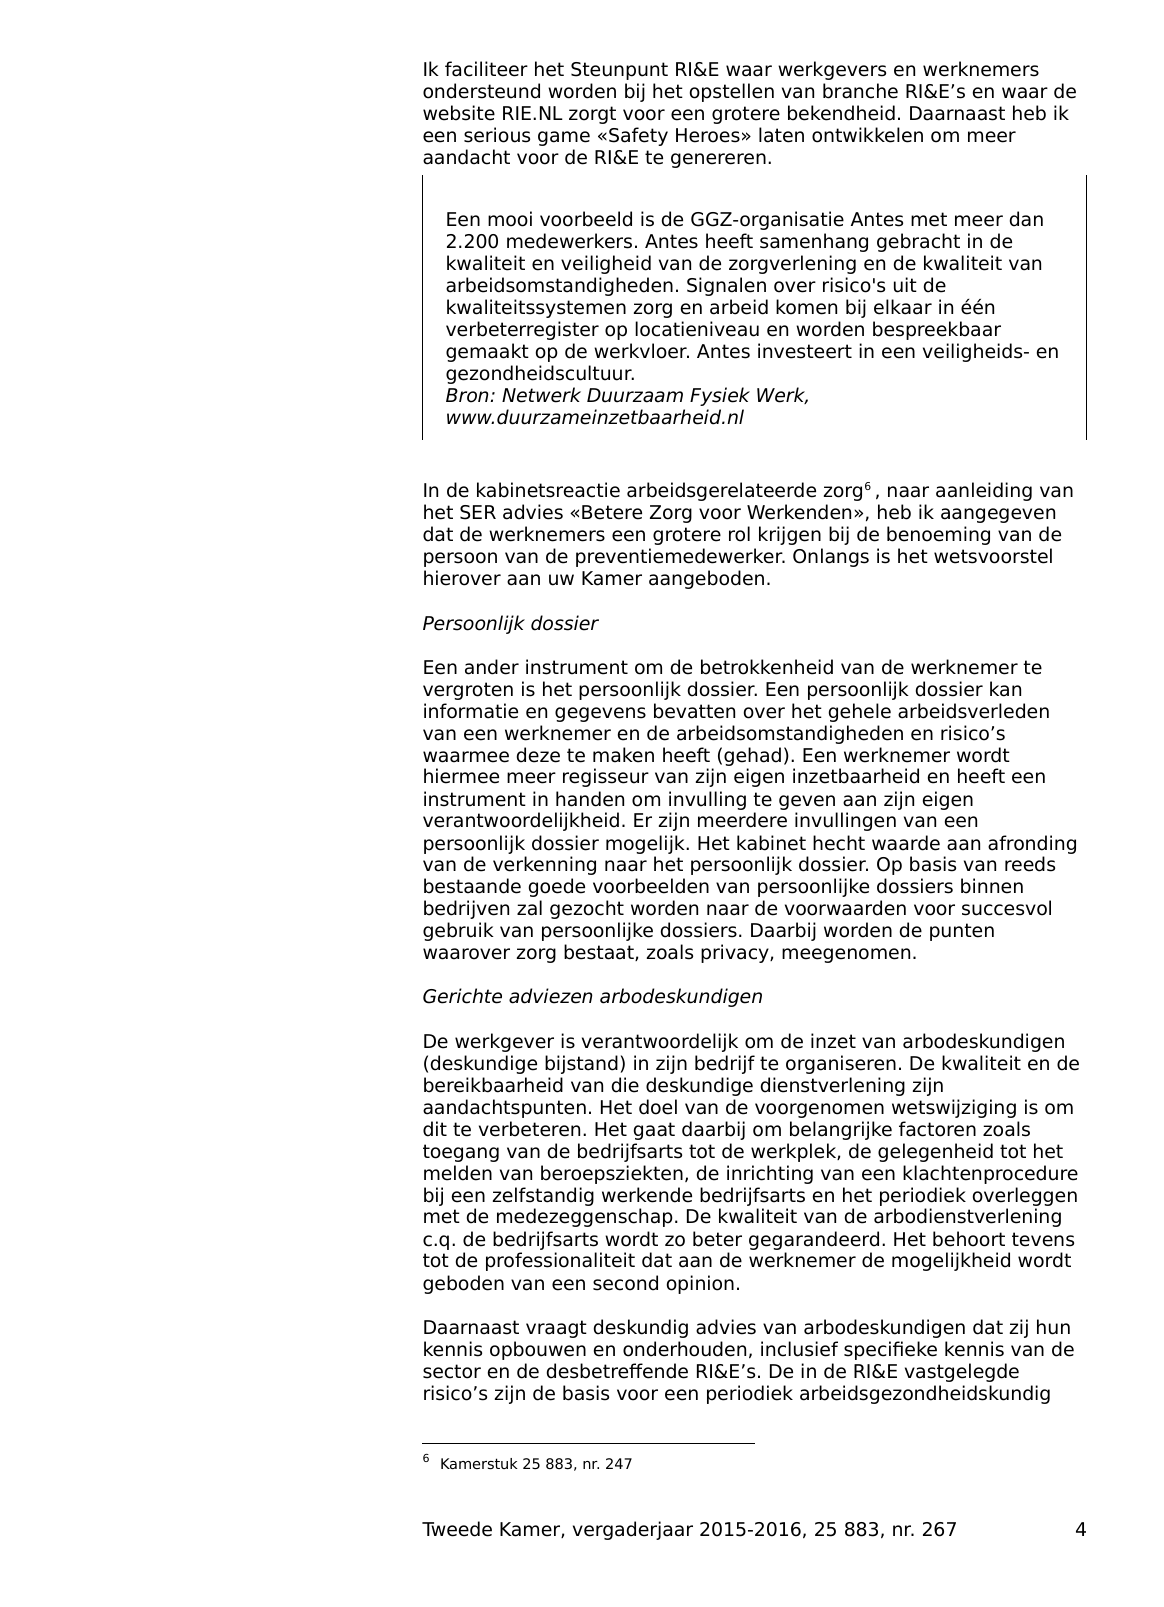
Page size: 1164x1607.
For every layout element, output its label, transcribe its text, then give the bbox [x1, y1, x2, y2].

text Kamerstuk 25 883, nr. 247 [422, 1452, 1087, 1474]
text In de kabinetsreactie arbeidsgerelateerde zorg, naar aanleiding van het SER advies «Betere Zorg voor Werkenden», heb ik aangegeven dat de werknemers een grotere rol krijgen bij de benoeming van de persoon van de preventiemedewerker. Onlangs is het wetsvoorstel hierover aan uw Kamer aangeboden. [422, 480, 1087, 590]
text Daarnaast vraagt deskundig advies van arbodeskundigen dat zij hun kennis opbouwen en onderhouden, inclusief specifieke kennis van de sector en de desbetreffende RI&E’s. De in de RI&E vastgelegde risico’s zijn de basis voor een periodiek arbeidsgezondheidskundig [422, 1317, 1087, 1404]
table_header Een mooi voorbeeld is de GGZ-organisatie Antes met meer dan 2.200 medewerkers. Antes heeft samenhang gebracht in de kwaliteit en veiligheid van de zorgverlening en de kwaliteit van arbeidsomstandigheden. Signalen over risico's uit de kwaliteitssystemen zorg en arbeid komen bij elkaar in één verbeterregister op locatieniveau en worden bespreekbaar gemaakt op de werkvloer. Antes investeert in een veiligheids- en gezondheidscultuur. Bron: Netwerk Duurzaam Fysiek Werk, www.duurzameinzetbaarheid.nl [423, 175, 1086, 440]
subtitle Persoonlijk dossier [422, 612, 1087, 634]
text Een ander instrument om de betrokkenheid van de werknemer te vergroten is het persoonlijk dossier. Een persoonlijk dossier kan informatie en gegevens bevatten over het gehele arbeidsverleden van een werknemer en de arbeidsomstandigheden en risico’s waarmee deze te maken heeft (gehad). Een werknemer wordt hiermee meer regisseur van zijn eigen inzetbaarheid en heeft een instrument in handen om invulling te geven aan zijn eigen verantwoordelijkheid. Er zijn meerdere invullingen van een persoonlijk dossier mogelijk. Het kabinet hecht waarde aan afronding van de verkenning naar het persoonlijk dossier. Op basis van reeds bestaande goede voorbeelden van persoonlijke dossiers binnen bedrijven zal gezocht worden naar de voorwaarden voor succesvol gebruik van persoonlijke dossiers. Daarbij worden de punten waarover zorg bestaat, zoals privacy, meegenomen. [422, 657, 1087, 964]
text De werkgever is verantwoordelijk om de inzet van arbodeskundigen (deskundige bijstand) in zijn bedrijf te organiseren. De kwaliteit en de bereikbaarheid van die deskundige dienstverlening zijn aandachtspunten. Het doel van de voorgenomen wetswijziging is om dit te verbeteren. Het gaat daarbij om belangrijke factoren zoals toegang van de bedrijfsarts tot de werkplek, de gelegenheid tot het melden van beroepsziekten, de inrichting van een klachtenprocedure bij een zelfstandig werkende bedrijfsarts en het periodiek overleggen met de medezeggenschap. De kwaliteit van de arbodienstverlening c.q. de bedrijfsarts wordt zo beter gegarandeerd. Het behoort tevens tot de professionaliteit dat aan de werknemer de mogelijkheid wordt geboden van een second opinion. [422, 1031, 1087, 1294]
text Ik faciliteer het Steunpunt RI&E waar werkgevers en werknemers ondersteund worden bij het opstellen van branche RI&E’s en waar de website RIE.NL zorgt voor een grotere bekendheid. Daarnaast heb ik een serious game «Safety Heroes» laten ontwikkelen om meer aandacht voor de RI&E te genereren. [422, 59, 1087, 169]
subtitle Gerichte adviezen arbodeskundigen [422, 986, 1087, 1008]
